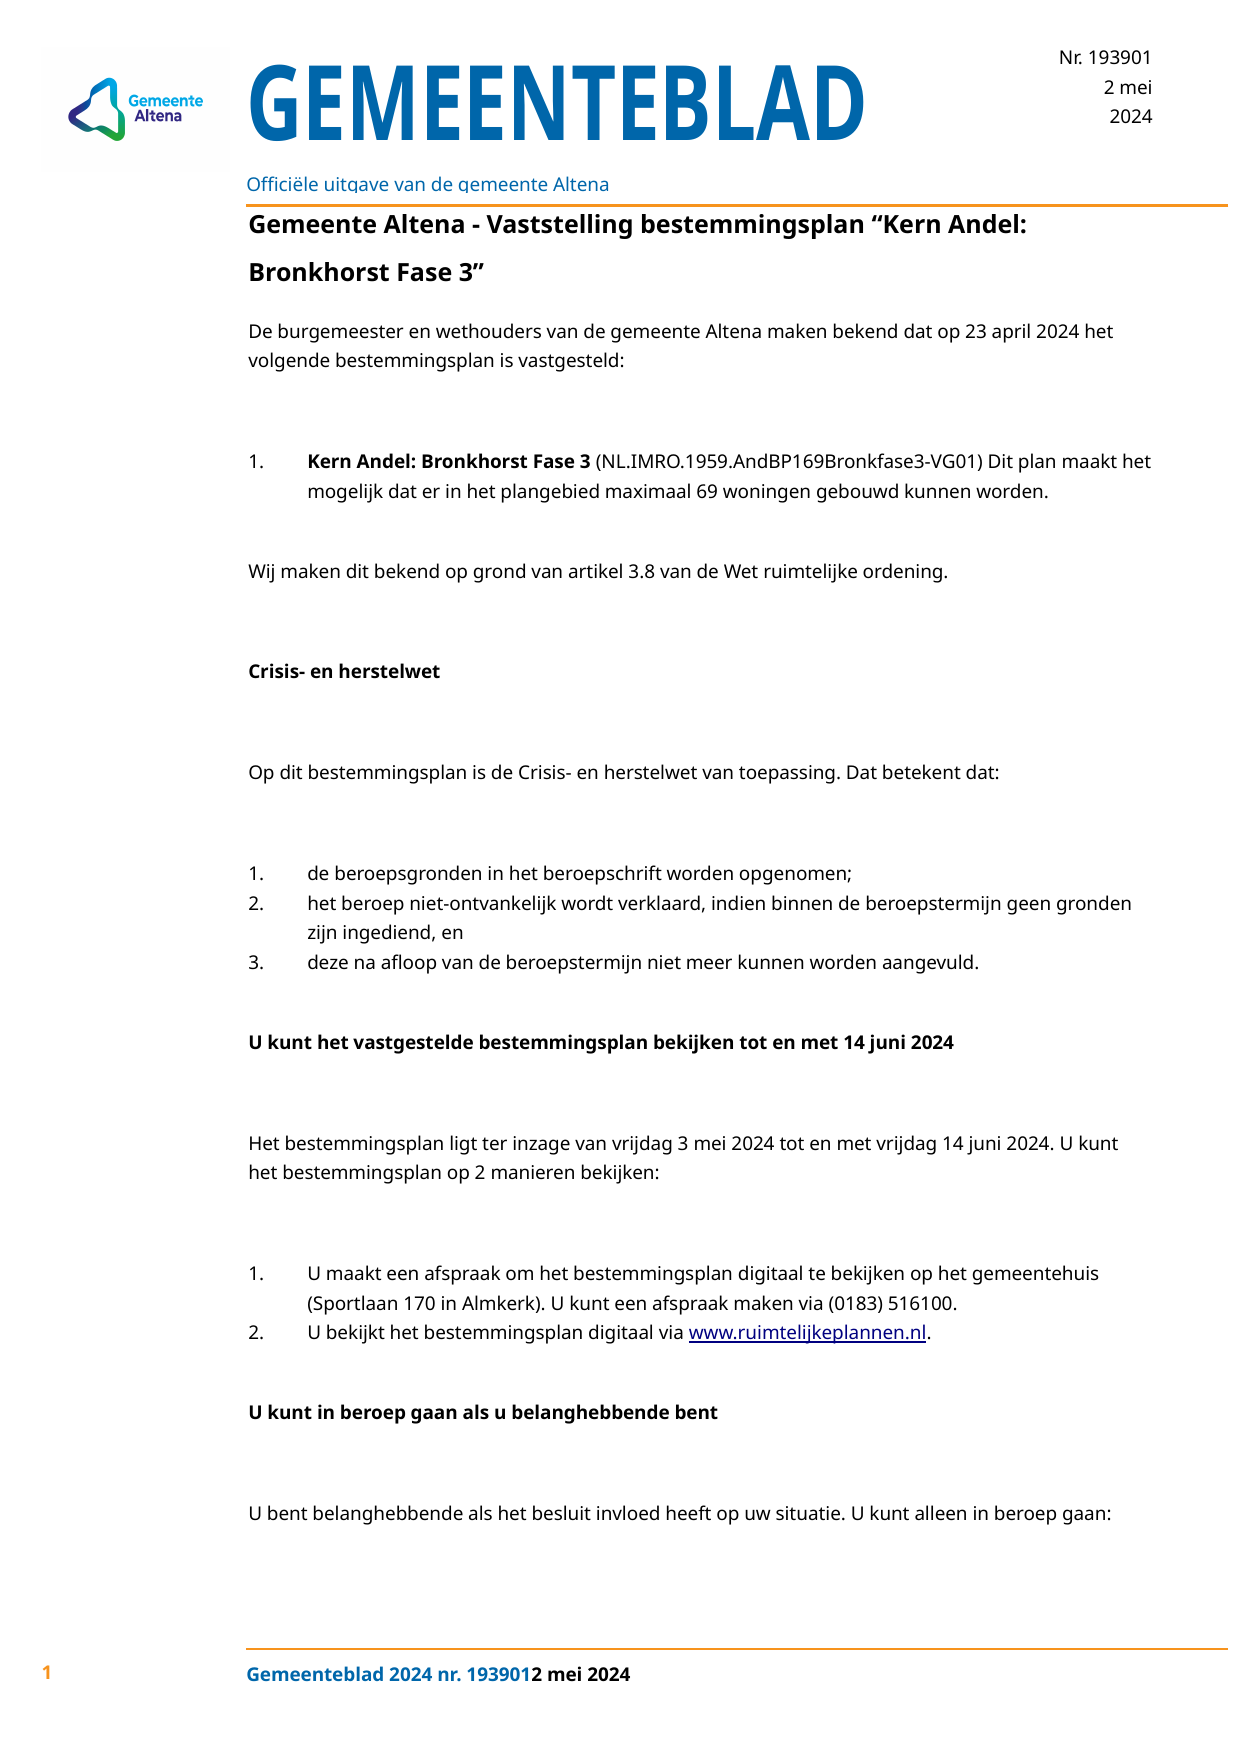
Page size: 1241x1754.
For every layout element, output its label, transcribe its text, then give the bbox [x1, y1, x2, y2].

text U kunt het vastgestelde bestemmingsplan bekijken tot en met 14 juni 2024 [248, 1029, 1152, 1055]
text Gemeente Altena - Vaststelling bestemmingsplan “Kern Andel: Bronkhorst Fase 3” [248, 207, 1152, 288]
text De burgemeester en wethouders van de gemeente Altena maken bekend dat op 23 april 2024 het volgende bestemmingsplan is vastgesteld: [248, 318, 1152, 373]
list het beroep niet-ontvankelijk wordt verklaard, indien binnen de beroepstermijn geen gronden zijn ingediend, en [248, 890, 1152, 945]
list Kern Andel: Bronkhorst Fase 3 (NL.IMRO.1959.AndBP169Bronkfase3-VG01) Dit plan maakt het mogelijk dat er in het plangebied maximaal 69 woningen gebouwd kunnen worden. [248, 448, 1152, 504]
picture [41, 47, 231, 172]
text Wij maken dit bekend op grond van artikel 3.8 van de Wet ruimtelijke ordening. [248, 558, 1152, 584]
list U maakt een afspraak om het bestemmingsplan digitaal te bekijken op het gemeentehuis (Sportlaan 170 in Almkerk). U kunt een afspraak maken via (0183) 516100. [248, 1260, 1152, 1316]
text Crisis- en herstelwet [248, 659, 1152, 684]
text Op dit bestemmingsplan is de Crisis- en herstelwet van toepassing. Dat betekent dat: [248, 759, 1152, 785]
list deze na afloop van de beroepstermijn niet meer kunnen worden aangevuld. [248, 949, 1152, 975]
text Het bestemmingsplan ligt ter inzage van vrijdag 3 mei 2024 tot en met vrijdag 14 juni 2024. U kunt het bestemmingsplan op 2 manieren bekijken: [248, 1130, 1152, 1185]
list U bekijkt het bestemmingsplan digitaal via www.ruimtelijkeplannen.nl. [248, 1319, 1152, 1345]
text U bent belanghebbende als het besluit invloed heeft op uw situatie. U kunt alleen in beroep gaan: [248, 1500, 1152, 1526]
text U kunt in beroep gaan als u belanghebbende bent [248, 1399, 1152, 1425]
list de beroepsgronden in het beroepschrift worden opgenomen; [248, 860, 1152, 886]
